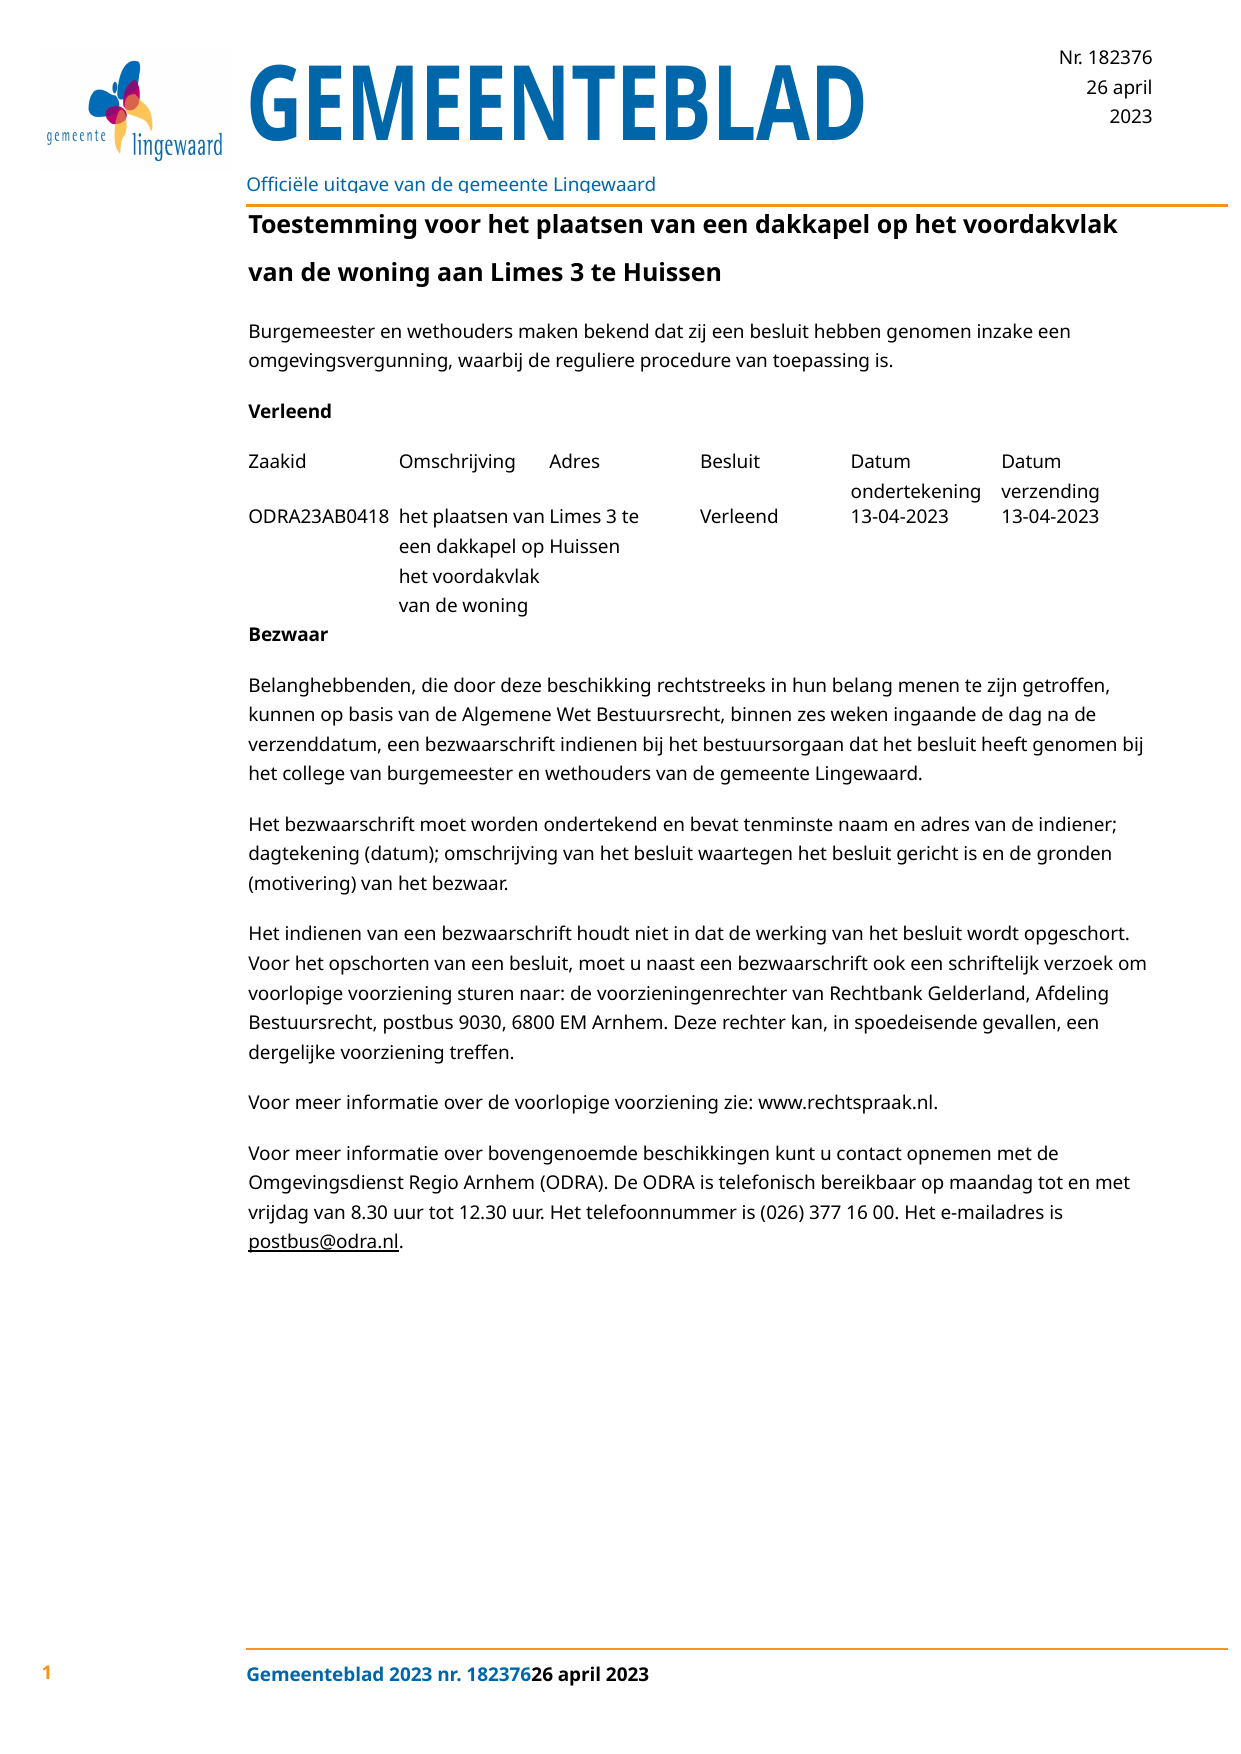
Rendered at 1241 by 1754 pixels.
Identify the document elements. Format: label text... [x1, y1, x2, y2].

table_header Zaakid [248, 449, 398, 504]
table_header Adres [549, 449, 700, 504]
table_cell Verleend [700, 504, 850, 618]
picture [41, 47, 231, 172]
table_header Besluit [700, 449, 850, 504]
text Het indienen van een bezwaarschrift houdt niet in dat de werking van het besluit wordt opgeschort. Voor het opschorten van een besluit, moet u naast een bezwaarschrift ook een schriftelijk verzoek om voorlopige voorziening sturen naar: de voorzieningenrechter van Rechtbank Gelderland, Afdeling Bestuursrecht, postbus 9030, 6800 EM Arnhem. Deze rechter kan, in spoedeisende gevallen, een dergelijke voorziening treffen. [248, 921, 1152, 1065]
table_cell 13-04-2023 [850, 504, 1001, 618]
table_cell 13-04-2023 [1001, 504, 1152, 618]
table_header Datum ondertekening [850, 449, 1001, 504]
text Voor meer informatie over bovengenoemde beschikkingen kunt u contact opnemen met de Omgevingsdienst Regio Arnhem (ODRA). De ODRA is telefonisch bereikbaar op maandag tot en met vrijdag van 8.30 uur tot 12.30 uur. Het telefoonnummer is (026) 377 16 00. Het e-mailadres is postbus@odra.nl. [248, 1140, 1152, 1254]
text Voor meer informatie over de voorlopige voorziening zie: www.rechtspraak.nl. [248, 1089, 1152, 1115]
table_cell het plaatsen van een dakkapel op het voordakvlak van de woning [399, 504, 549, 618]
text Burgemeester en wethouders maken bekend dat zij een besluit hebben genomen inzake een omgevingsvergunning, waarbij de reguliere procedure van toepassing is. [248, 318, 1152, 373]
text Belanghebbenden, die door deze beschikking rechtstreeks in hun belang menen te zijn getroffen, kunnen op basis van de Algemene Wet Bestuursrecht, binnen zes weken ingaande de dag na de verzenddatum, een bezwaarschrift indienen bij het bestuursorgaan dat het besluit heeft genomen bij het college van burgemeester en wethouders van de gemeente Lingewaard. [248, 672, 1152, 786]
text Verleend [248, 398, 1152, 424]
text Het bezwaarschrift moet worden ondertekend en bevat tenminste naam en adres van de indiener; dagtekening (datum); omschrijving van het besluit waartegen het besluit gericht is en de gronden (motivering) van het bezwaar. [248, 811, 1152, 896]
text Bezwaar [248, 621, 1152, 647]
text Toestemming voor het plaatsen van een dakkapel op het voordakvlak van de woning aan Limes 3 te Huissen [248, 207, 1152, 288]
table_cell Limes 3 te Huissen [549, 504, 700, 618]
table_header Datum verzending [1001, 449, 1152, 504]
table_header Omschrijving [399, 449, 549, 504]
table_cell ODRA23AB0418 [248, 504, 398, 618]
